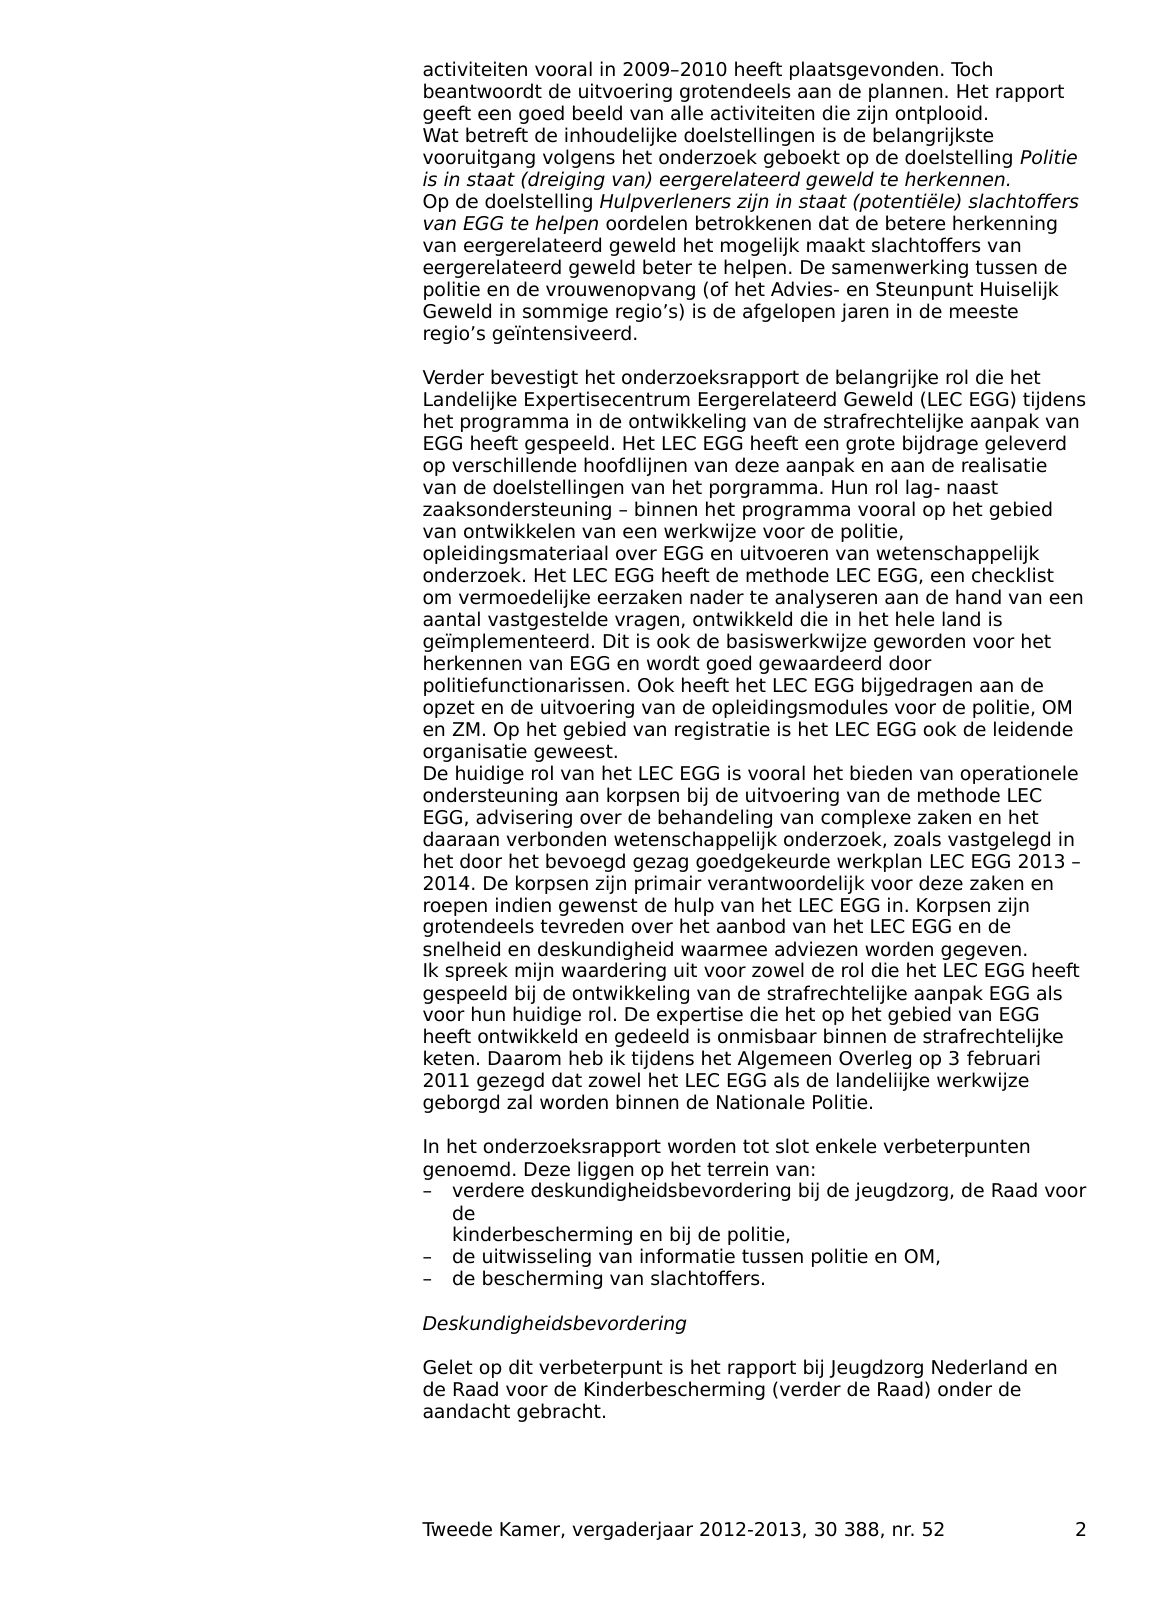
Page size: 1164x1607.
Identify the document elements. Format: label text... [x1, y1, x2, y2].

text Ik spreek mijn waardering uit voor zowel de rol die het LEC EGG heeft gespeeld bij de ontwikkeling van de strafrechtelijke aanpak EGG als voor hun huidige rol. De expertise die het op het gebied van EGG heeft ontwikkeld en gedeeld is onmisbaar binnen de strafrechtelijke keten. Daarom heb ik tijdens het Algemeen Overleg op 3 februari 2011 gezegd dat zowel het LEC EGG als de landeliijke werkwijze geborgd zal worden binnen de Nationale Politie. [422, 960, 1087, 1114]
text Gelet op dit verbeterpunt is het rapport bij Jeugdzorg Nederland en de Raad voor de Kinderbescherming (verder de Raad) onder de aandacht gebracht. [422, 1357, 1087, 1423]
text – de uitwisseling van informatie tussen politie en OM, [422, 1246, 1087, 1268]
text De huidige rol van het LEC EGG is vooral het bieden van operationele ondersteuning aan korpsen bij de uitvoering van de methode LEC EGG, advisering over de behandeling van complexe zaken en het daaraan verbonden wetenschappelijk onderzoek, zoals vastgelegd in het door het bevoegd gezag goedgekeurde werkplan LEC EGG 2013 – 2014. De korpsen zijn primair verantwoordelijk voor deze zaken en roepen indien gewenst de hulp van het LEC EGG in. Korpsen zijn grotendeels tevreden over het aanbod van het LEC EGG en de snelheid en deskundigheid waarmee adviezen worden gegeven. [422, 763, 1087, 960]
text – verdere deskundigheidsbevordering bij de jeugdzorg, de Raad voor de [422, 1180, 1087, 1224]
text kinderbescherming en bij de politie, [452, 1224, 1087, 1246]
text activiteiten vooral in 2009–2010 heeft plaatsgevonden. Toch beantwoordt de uitvoering grotendeels aan de plannen. Het rapport geeft een goed beeld van alle activiteiten die zijn ontplooid. [422, 59, 1087, 125]
text Wat betreft de inhoudelijke doelstellingen is de belangrijkste vooruitgang volgens het onderzoek geboekt op de doelstelling Politie is in staat (dreiging van) eergerelateerd geweld te herkennen. [422, 125, 1087, 191]
text In het onderzoeksrapport worden tot slot enkele verbeterpunten genoemd. Deze liggen op het terrein van: [422, 1136, 1087, 1180]
text Verder bevestigt het onderzoeksrapport de belangrijke rol die het Landelijke Expertisecentrum Eergerelateerd Geweld (LEC EGG) tijdens het programma in de ontwikkeling van de strafrechtelijke aanpak van EGG heeft gespeeld. Het LEC EGG heeft een grote bijdrage geleverd op verschillende hoofdlijnen van deze aanpak en aan de realisatie van de doelstellingen van het porgramma. Hun rol lag- naast zaaksondersteuning – binnen het programma vooral op het gebied van ontwikkelen van een werkwijze voor de politie, opleidingsmateriaal over EGG en uitvoeren van wetenschappelijk onderzoek. Het LEC EGG heeft de methode LEC EGG, een checklist om vermoedelijke eerzaken nader te analyseren aan de hand van een aantal vastgestelde vragen, ontwikkeld die in het hele land is geïmplementeerd. Dit is ook de basiswerkwijze geworden voor het herkennen van EGG en wordt goed gewaardeerd door politiefunctionarissen. Ook heeft het LEC EGG bijgedragen aan de opzet en de uitvoering van de opleidingsmodules voor de politie, OM en ZM. Op het gebied van registratie is het LEC EGG ook de leidende organisatie geweest. [422, 367, 1087, 763]
subtitle Deskundigheidsbevordering [422, 1312, 1087, 1334]
text – de bescherming van slachtoffers. [422, 1268, 1087, 1290]
text Op de doelstelling Hulpverleners zijn in staat (potentiële) slachtoffers van EGG te helpen oordelen betrokkenen dat de betere herkenning van eergerelateerd geweld het mogelijk maakt slachtoffers van eergerelateerd geweld beter te helpen. De samenwerking tussen de politie en de vrouwenopvang (of het Advies- en Steunpunt Huiselijk Geweld in sommige regio’s) is de afgelopen jaren in de meeste regio’s geïntensiveerd. [422, 191, 1087, 345]
